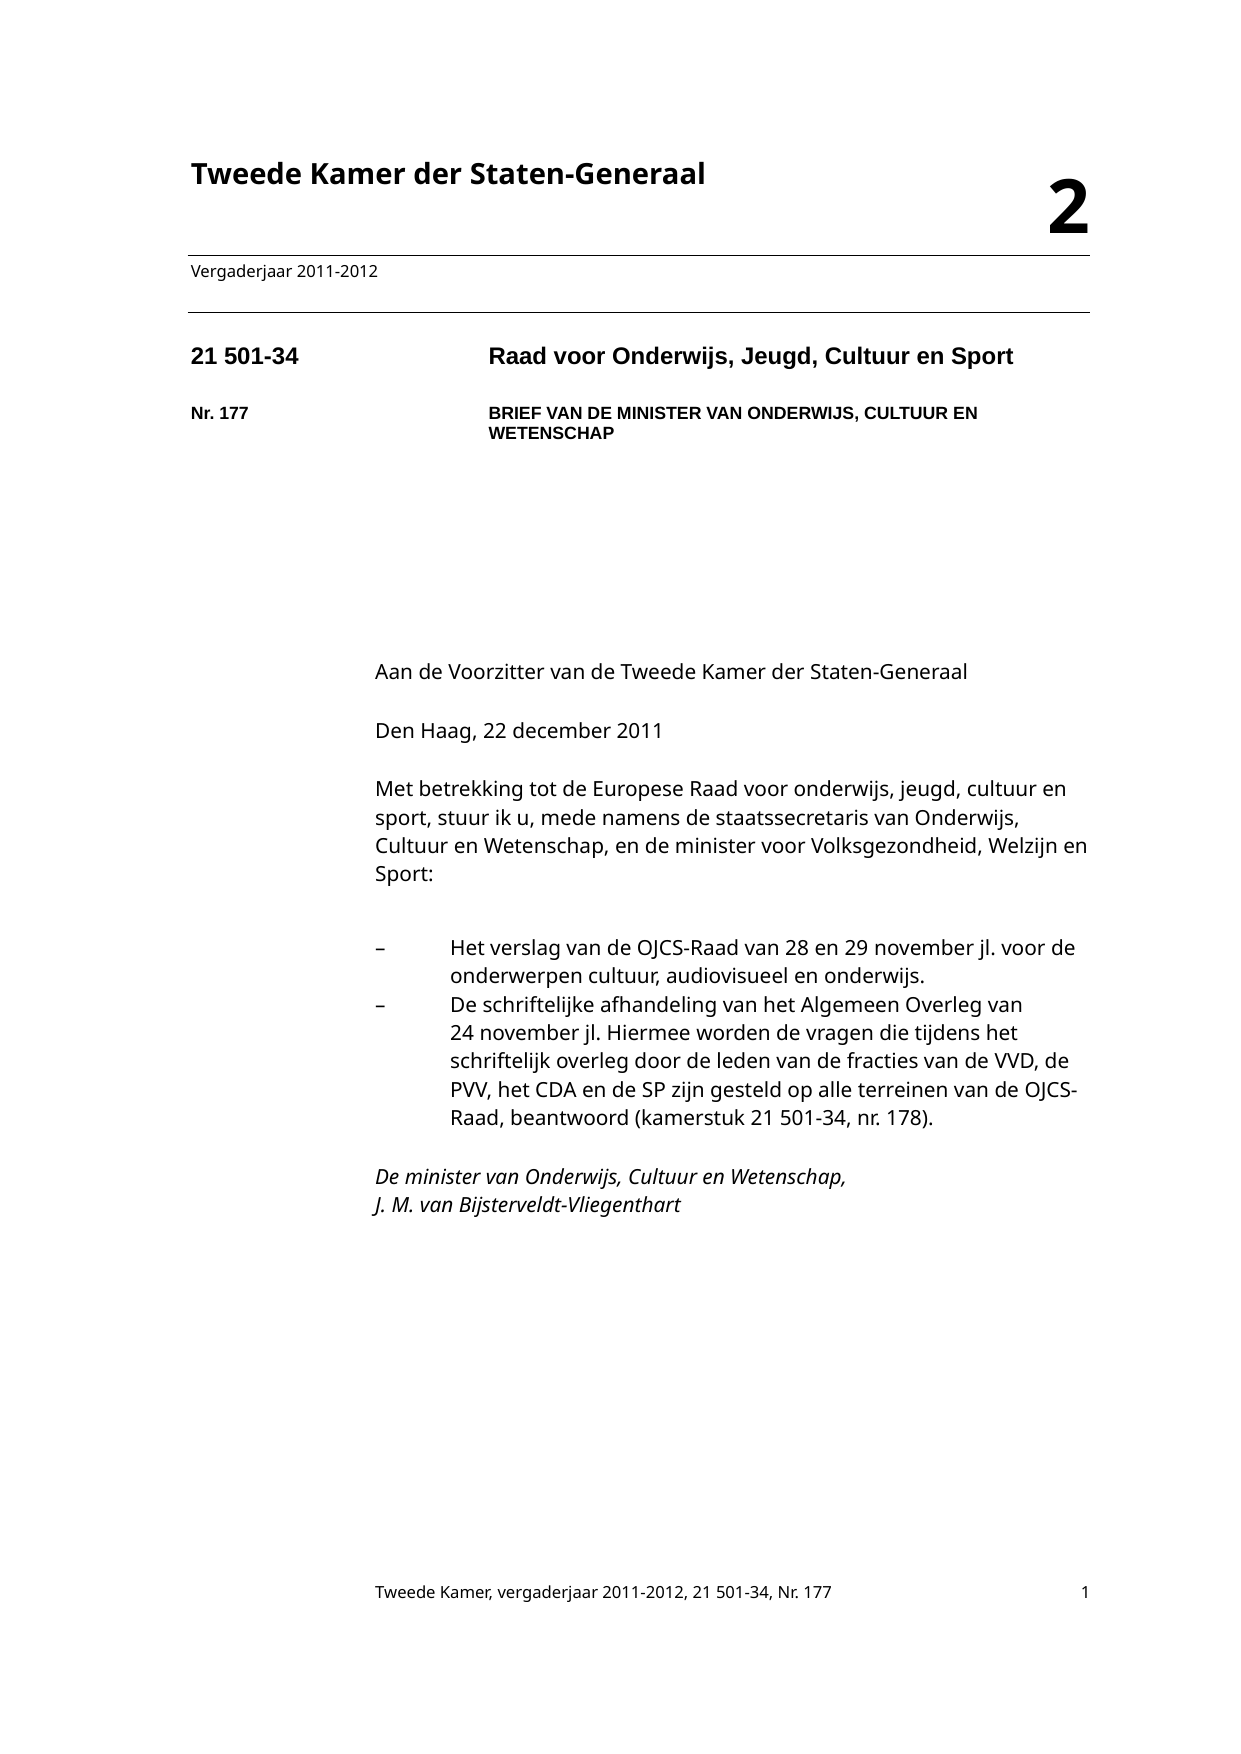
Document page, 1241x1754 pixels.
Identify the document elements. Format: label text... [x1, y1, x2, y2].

table_cell [485, 313, 1090, 339]
text Met betrekking tot de Europese Raad voor onderwijs, jeugd, cultuur en sport, stuur ik u, mede namens de staatssecretaris van Onderwijs, Cultuur en Wetenschap, en de minister voor Volksgezondheid, Welzijn en Sport: [375, 774, 1090, 888]
text Aan de Voorzitter van de Tweede Kamer der Staten-Generaal [375, 657, 1090, 686]
table_header Tweede Kamer der Staten-Generaal [188, 150, 909, 255]
table_cell Vergaderjaar 2011-2012 [188, 256, 485, 312]
text J. M. van Bijsterveldt-Vliegenthart [375, 1190, 1090, 1219]
table_cell Raad voor Onderwijs, Jeugd, Cultuur en Sport [485, 339, 1090, 399]
table_cell 21 501-34 [188, 339, 485, 399]
table_cell [188, 313, 485, 339]
table_cell [485, 256, 1090, 312]
table_cell BRIEF VAN DE MINISTER VAN ONDERWIJS, CULTUUR EN WETENSCHAP [485, 399, 1090, 539]
table_header 2 [910, 150, 1090, 255]
text De minister van Onderwijs, Cultuur en Wetenschap, [375, 1162, 1090, 1190]
table_cell Nr. 177 [188, 399, 485, 539]
list De schriftelijke afhandeling van het Algemeen Overleg van 24 november jl. Hiermee worden de vragen die tijdens het schriftelijk overleg door de leden van de fracties van de VVD, de PVV, het CDA en de SP zijn gesteld op alle terreinen van de OJCS-Raad, beantwoord (kamerstuk 21 501-34, nr. 178). [375, 990, 1090, 1132]
text Den Haag, 22 december 2011 [375, 716, 1090, 744]
list Het verslag van de OJCS-Raad van 28 en 29 november jl. voor de onderwerpen cultuur, audiovisueel en onderwijs. [375, 933, 1090, 990]
